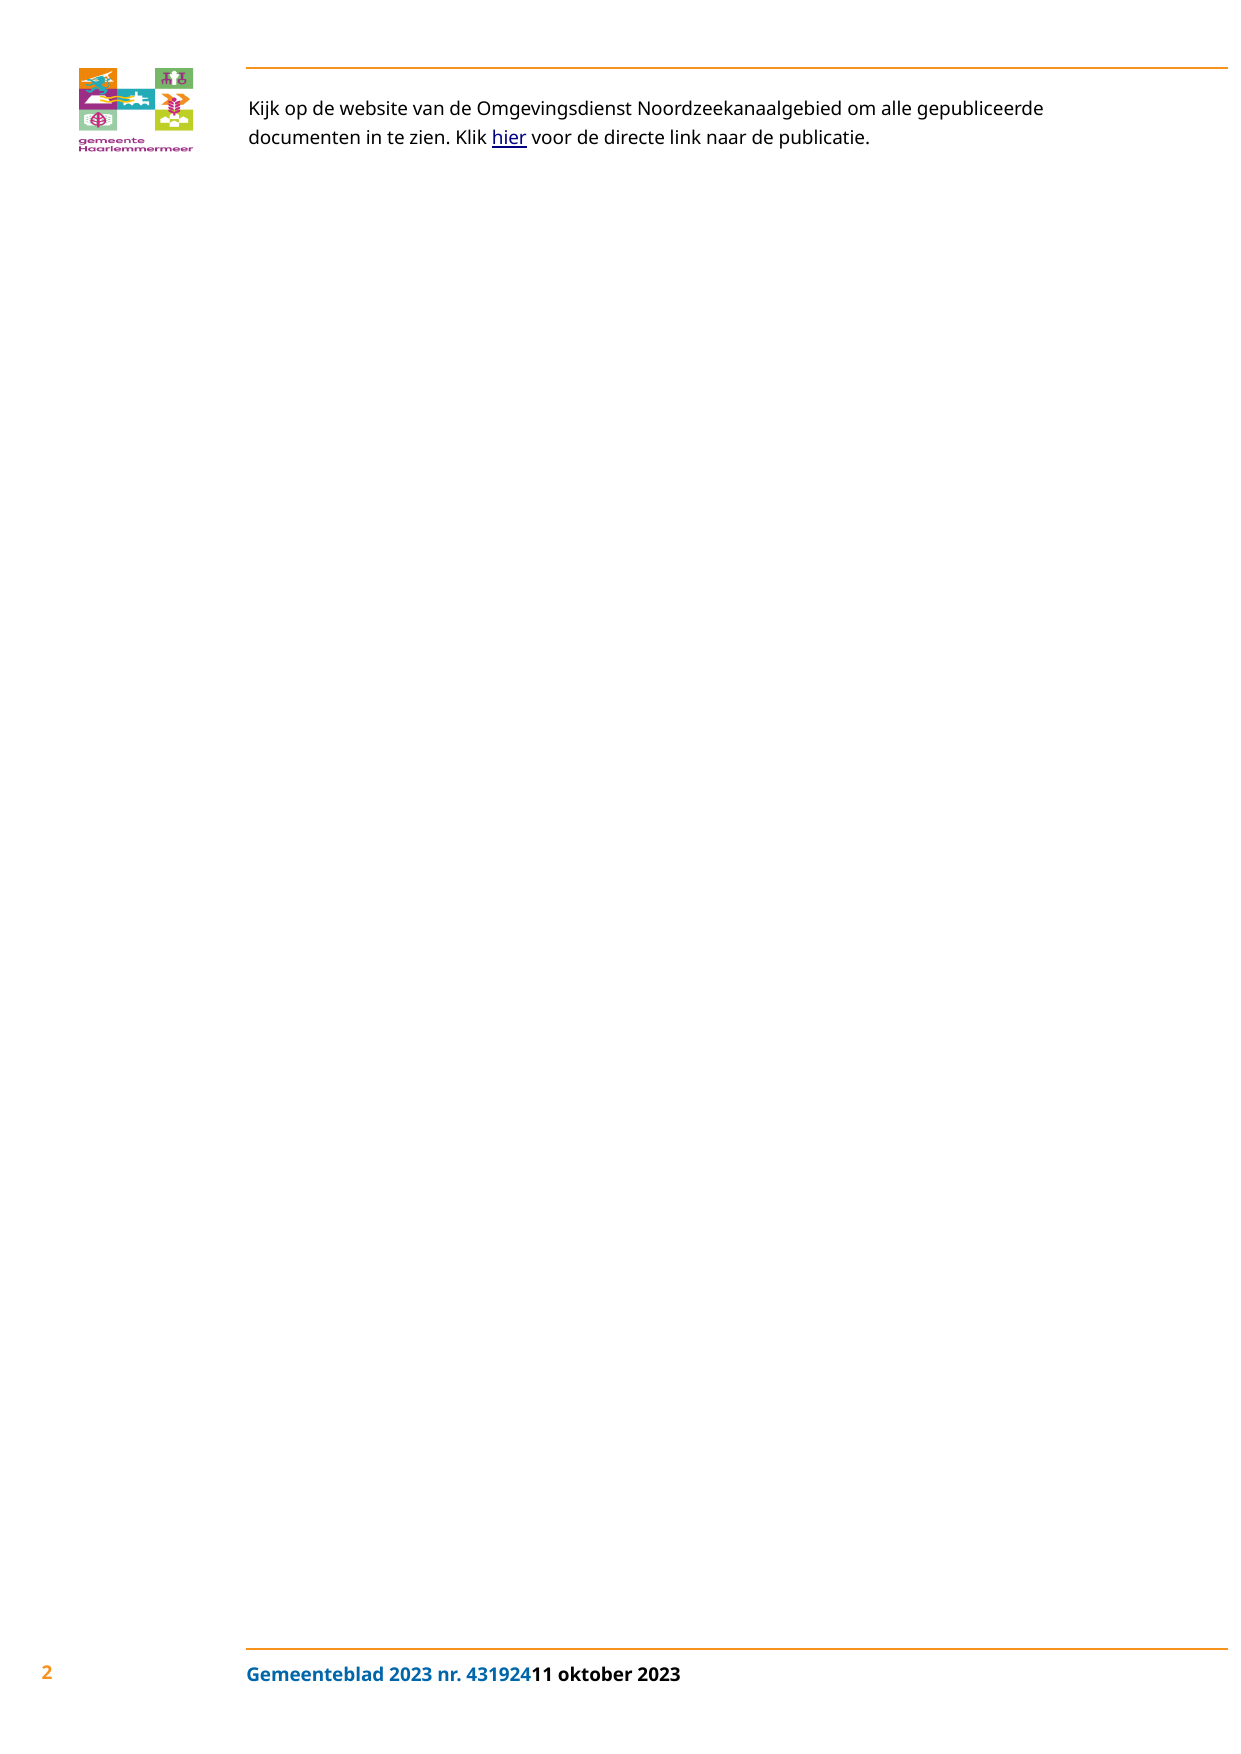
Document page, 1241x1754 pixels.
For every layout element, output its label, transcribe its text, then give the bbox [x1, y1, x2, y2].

picture [41, 47, 231, 172]
text Kijk op de website van de Omgevingsdienst Noordzeekanaalgebied om alle gepubliceerde documenten in te zien. Klik hier voor de directe link naar de publicatie. [248, 95, 1152, 150]
